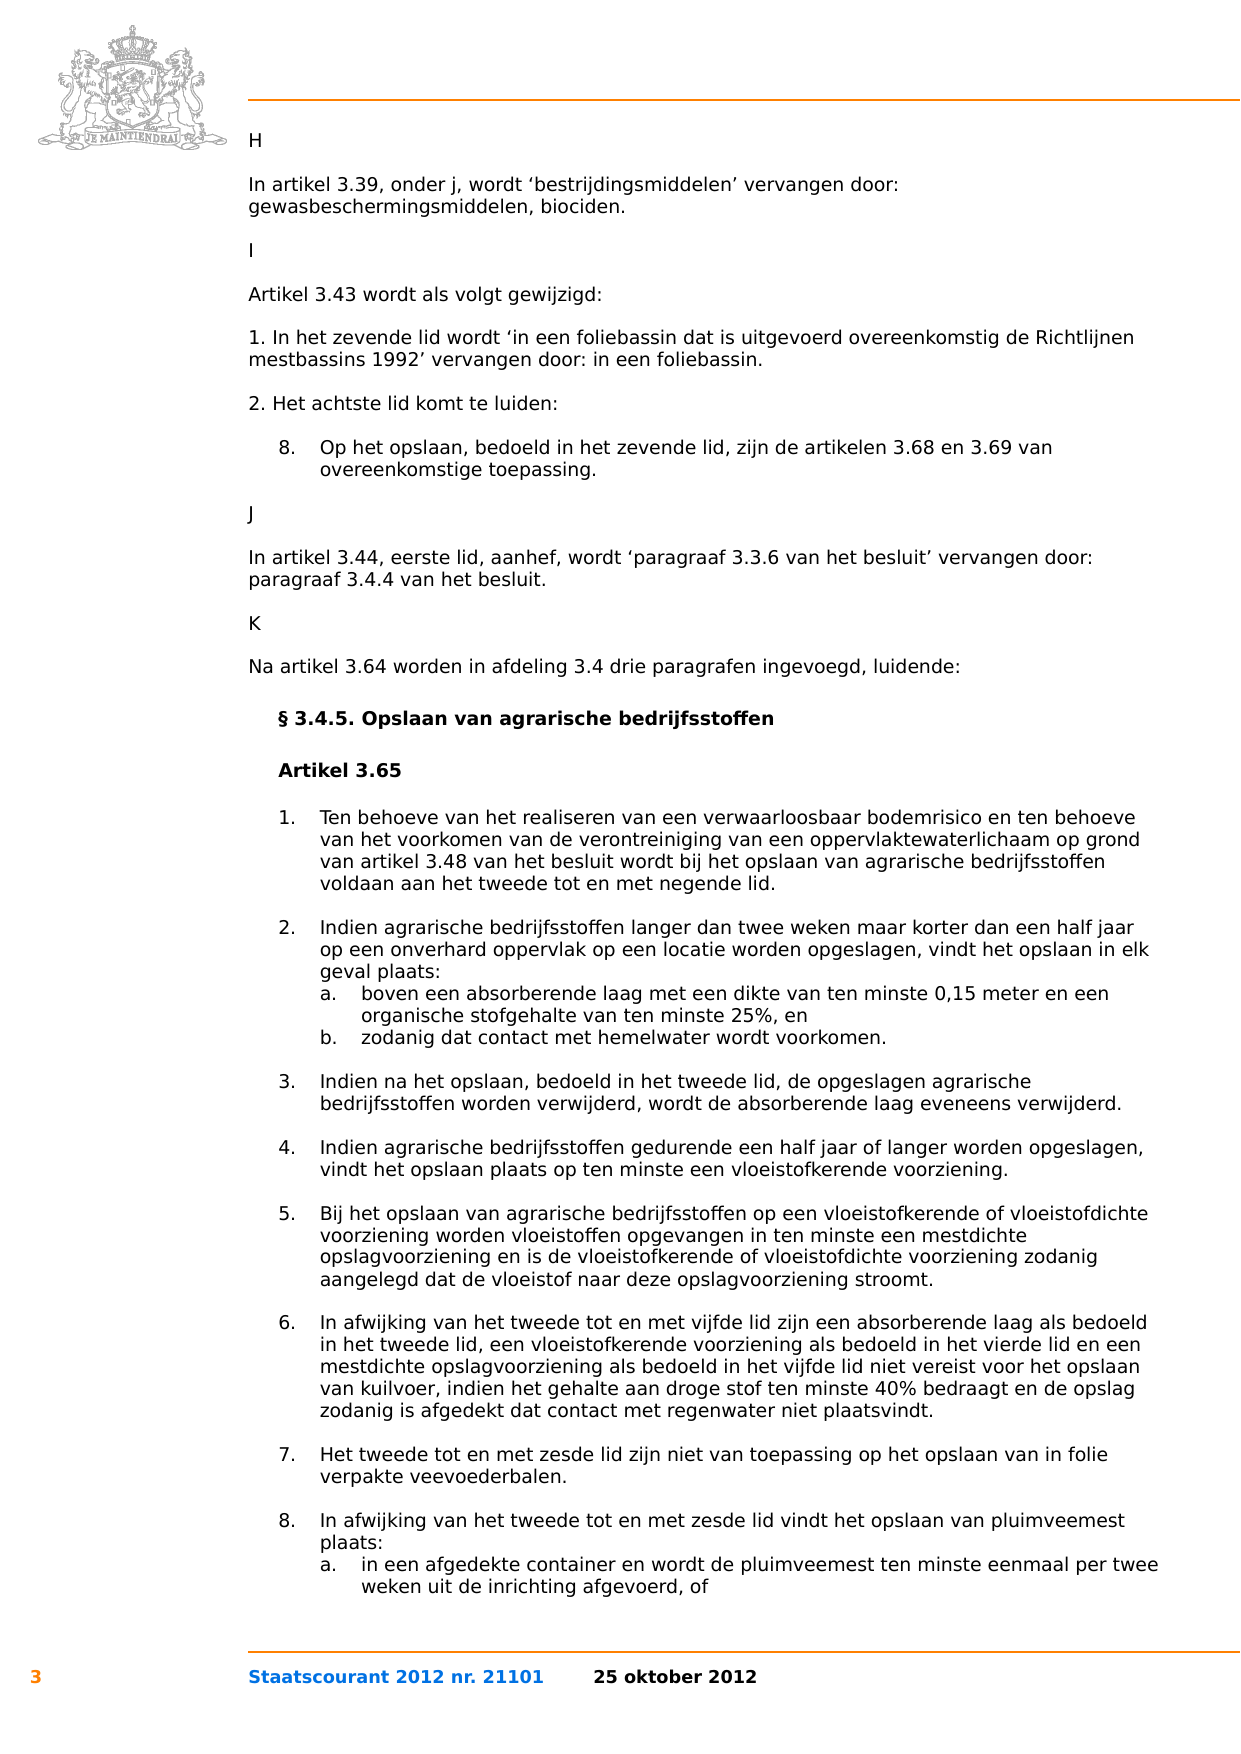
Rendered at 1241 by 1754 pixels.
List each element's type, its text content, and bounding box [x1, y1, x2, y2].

text 8. Op het opslaan, bedoeld in het zevende lid, zijn de artikelen 3.68 en 3.69 van overeenkomstige toepassing. [278, 437, 1163, 481]
text 2. Het achtste lid komt te luiden: [248, 393, 1163, 415]
text a. boven een absorberende laag met een dikte van ten minste 0,15 meter en een organische stofgehalte van ten minste 25%, en [319, 983, 1163, 1027]
text 6. In afwijking van het tweede tot en met vijfde lid zijn een absorberende laag als bedoeld in het tweede lid, een vloeistofkerende voorziening als bedoeld in het vierde lid en een mestdichte opslagvoorziening als bedoeld in het vijfde lid niet vereist voor het opslaan van kuilvoer, indien het gehalte aan droge stof ten minste 40% bedraagt en de opslag zodanig is afgedekt dat contact met regenwater niet plaatsvindt. [278, 1312, 1163, 1422]
text I [248, 239, 1163, 262]
text In artikel 3.44, eerste lid, aanhef, wordt ‘paragraaf 3.3.6 van het besluit’ vervangen door: paragraaf 3.4.4 van het besluit. [248, 547, 1163, 591]
text Na artikel 3.64 worden in afdeling 3.4 drie paragrafen ingevoegd, luidende: [248, 656, 1163, 678]
text In artikel 3.39, onder j, wordt ‘bestrijdingsmiddelen’ vervangen door: gewasbeschermingsmiddelen, biociden. [248, 174, 1163, 218]
subtitle § 3.4.5. Opslaan van agrarische bedrijfsstoffen [278, 708, 1163, 730]
text 3. Indien na het opslaan, bedoeld in het tweede lid, de opgeslagen agrarische bedrijfsstoffen worden verwijderd, wordt de absorberende laag eveneens verwijderd. [278, 1071, 1163, 1115]
text K [248, 612, 1163, 634]
text 2. Indien agrarische bedrijfsstoffen langer dan twee weken maar korter dan een half jaar op een onverhard oppervlak op een locatie worden opgeslagen, vindt het opslaan in elk geval plaats: [278, 917, 1163, 983]
text 5. Bij het opslaan van agrarische bedrijfsstoffen op een vloeistofkerende of vloeistofdichte voorziening worden vloeistoffen opgevangen in ten minste een mestdichte opslagvoorziening en is de vloeistofkerende of vloeistofdichte voorziening zodanig aangelegd dat de vloeistof naar deze opslagvoorziening stroomt. [278, 1202, 1163, 1290]
subtitle Artikel 3.65 [278, 760, 1163, 782]
text J [248, 503, 1163, 525]
text 4. Indien agrarische bedrijfsstoffen gedurende een half jaar of langer worden opgeslagen, vindt het opslaan plaats op ten minste een vloeistofkerende voorziening. [278, 1137, 1163, 1181]
text 1. Ten behoeve van het realiseren van een verwaarloosbaar bodemrisico en ten behoeve van het voorkomen van de verontreiniging van een oppervlaktewaterlichaam op grond van artikel 3.48 van het besluit wordt bij het opslaan van agrarische bedrijfsstoffen voldaan aan het tweede tot en met negende lid. [278, 807, 1163, 895]
text Artikel 3.43 wordt als volgt gewijzigd: [248, 283, 1163, 305]
picture [38, 25, 227, 150]
text 1. In het zevende lid wordt ‘in een foliebassin dat is uitgevoerd overeenkomstig de Richtlijnen mestbassins 1992’ vervangen door: in een foliebassin. [248, 327, 1163, 371]
text a. in een afgedekte container en wordt de pluimveemest ten minste eenmaal per twee weken uit de inrichting afgevoerd, of [319, 1554, 1163, 1598]
text 8. In afwijking van het tweede tot en met zesde lid vindt het opslaan van pluimveemest plaats: [278, 1510, 1163, 1554]
text b. zodanig dat contact met hemelwater wordt voorkomen. [319, 1027, 1163, 1049]
text H [248, 130, 1163, 152]
text 7. Het tweede tot en met zesde lid zijn niet van toepassing op het opslaan van in folie verpakte veevoederbalen. [278, 1444, 1163, 1488]
